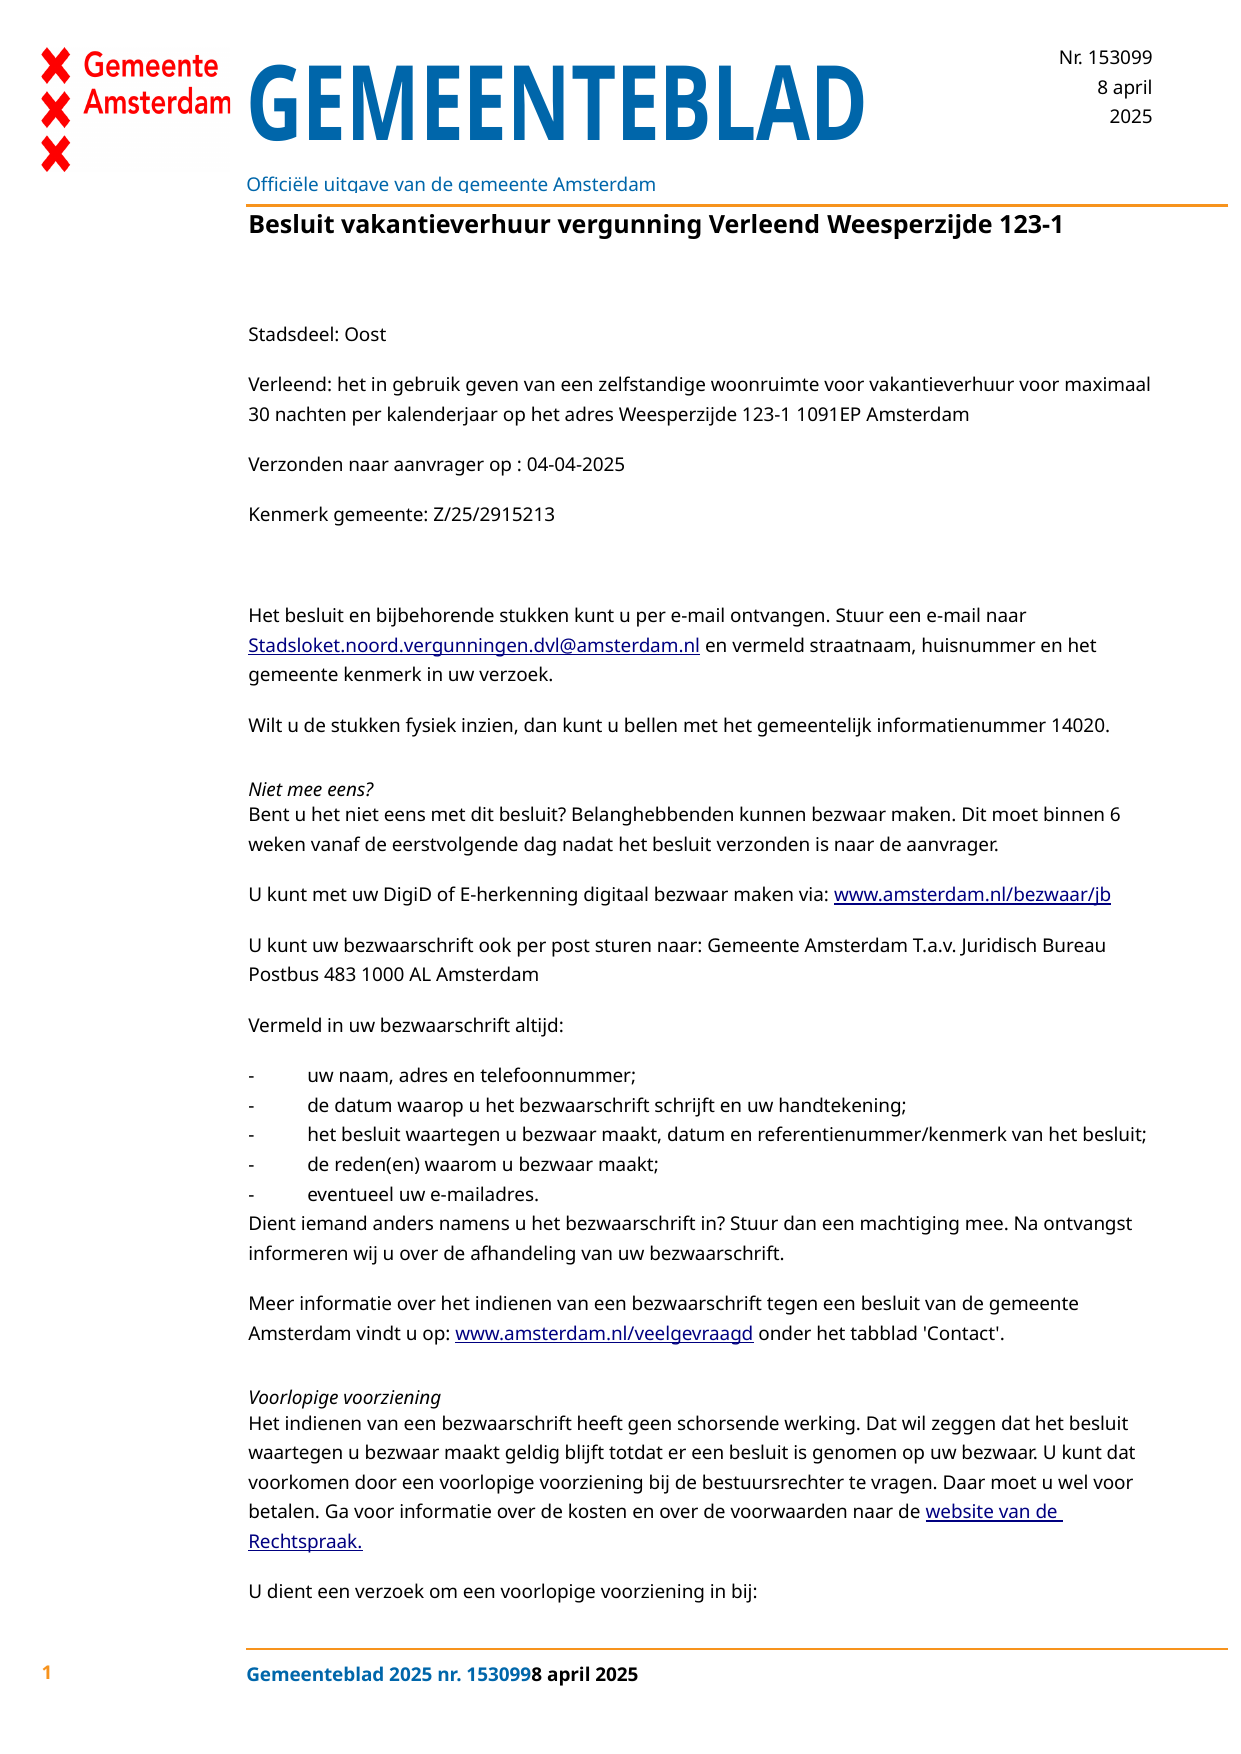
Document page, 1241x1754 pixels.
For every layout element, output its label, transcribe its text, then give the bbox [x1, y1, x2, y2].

text Het besluit en bijbehorende stukken kunt u per e-mail ontvangen. Stuur een e-mail naar Stadsloket.noord.vergunningen.dvl@amsterdam.nl en vermeld straatnaam, huisnummer en het gemeente kenmerk in uw verzoek. [248, 602, 1152, 687]
text Kenmerk gemeente: Z/25/2915213 [248, 502, 1152, 527]
text Verzonden naar aanvrager op : 04-04-2025 [248, 451, 1152, 477]
list uw naam, adres en telefoonnummer; [248, 1062, 1152, 1088]
text U kunt uw bezwaarschrift ook per post sturen naar: Gemeente Amsterdam T.a.v. Juridisch Bureau Postbus 483 1000 AL Amsterdam [248, 932, 1152, 987]
picture [41, 47, 231, 172]
text U kunt met uw DigiD of E-herkenning digitaal bezwaar maken via: www.amsterdam.nl/bezwaar/jb [248, 882, 1152, 907]
list het besluit waartegen u bezwaar maakt, datum en referentienummer/kenmerk van het besluit; [248, 1122, 1152, 1147]
text Dient iemand anders namens u het bezwaarschrift in? Stuur dan een machtiging mee. Na ontvangst informeren wij u over de afhandeling van uw bezwaarschrift. [248, 1210, 1152, 1266]
text Vermeld in uw bezwaarschrift altijd: [248, 1012, 1152, 1038]
text Bent u het niet eens met dit besluit? Belanghebbenden kunnen bezwaar maken. Dit moet binnen 6 weken vanaf de eerstvolgende dag nadat het besluit verzonden is naar de aanvrager. [248, 802, 1152, 857]
text Niet mee eens? [248, 776, 1152, 802]
list de datum waarop u het bezwaarschrift schrijft en uw handtekening; [248, 1092, 1152, 1118]
text U dient een verzoek om een voorlopige voorziening in bij: [248, 1578, 1152, 1604]
text Stadsdeel: Oost [248, 321, 1152, 346]
text Besluit vakantieverhuur vergunning Verleend Weesperzijde 123-1 [248, 207, 1152, 241]
text Meer informatie over het indienen van een bezwaarschrift tegen een besluit van de gemeente Amsterdam vindt u op: www.amsterdam.nl/veelgevraagd onder het tabblad 'Contact'. [248, 1290, 1152, 1346]
list de reden(en) waarom u bezwaar maakt; [248, 1151, 1152, 1177]
text Voorlopige voorziening [248, 1384, 1152, 1410]
text Wilt u de stukken fysiek inzien, dan kunt u bellen met het gemeentelijk informatienummer 14020. [248, 712, 1152, 738]
text Het indienen van een bezwaarschrift heeft geen schorsende werking. Dat wil zeggen dat het besluit waartegen u bezwaar maakt geldig blijft totdat er een besluit is genomen op uw bezwaar. U kunt dat voorkomen door een voorlopige voorziening bij de bestuursrechter te vragen. Daar moet u wel voor betalen. Ga voor informatie over de kosten en over de voorwaarden naar de website van de Rechtspraak. [248, 1410, 1152, 1554]
text Verleend: het in gebruik geven van een zelfstandige woonruimte voor vakantieverhuur voor maximaal 30 nachten per kalenderjaar op het adres Weesperzijde 123-1 1091EP Amsterdam [248, 371, 1152, 426]
list eventueel uw e-mailadres. [248, 1181, 1152, 1207]
